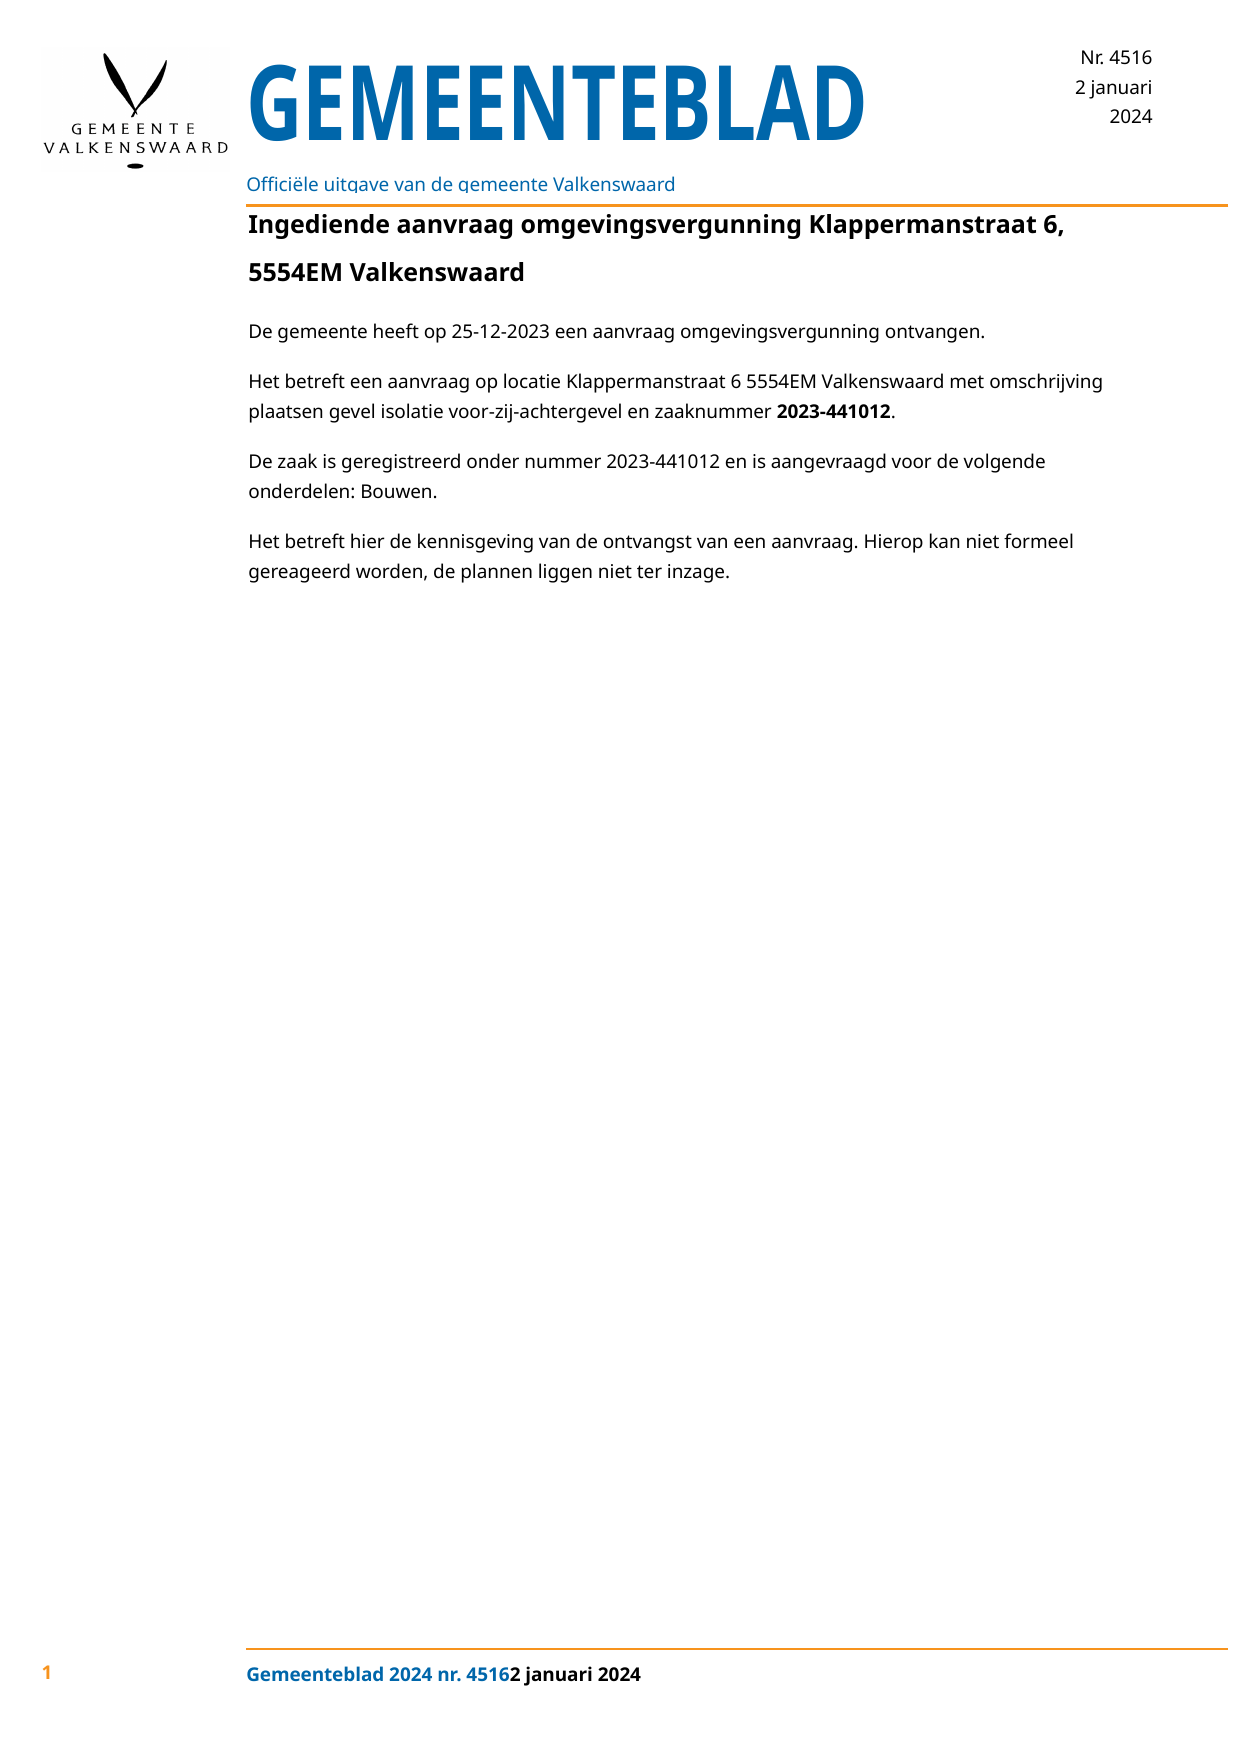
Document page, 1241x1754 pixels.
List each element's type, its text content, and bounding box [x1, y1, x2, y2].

text Het betreft een aanvraag op locatie Klappermanstraat 6 5554EM Valkenswaard met omschrijving plaatsen gevel isolatie voor-zij-achtergevel en zaaknummer 2023-441012. [248, 368, 1152, 424]
text Ingediende aanvraag omgevingsvergunning Klappermanstraat 6, 5554EM Valkenswaard [248, 207, 1152, 288]
text Het betreft hier de kennisgeving van de ontvangst van een aanvraag. Hierop kan niet formeel gereageerd worden, de plannen liggen niet ter inzage. [248, 528, 1152, 584]
text De zaak is geregistreerd onder nummer 2023-441012 en is aangevraagd voor de volgende onderdelen: Bouwen. [248, 448, 1152, 504]
text De gemeente heeft op 25-12-2023 een aanvraag omgevingsvergunning ontvangen. [248, 318, 1152, 344]
picture [41, 47, 231, 172]
